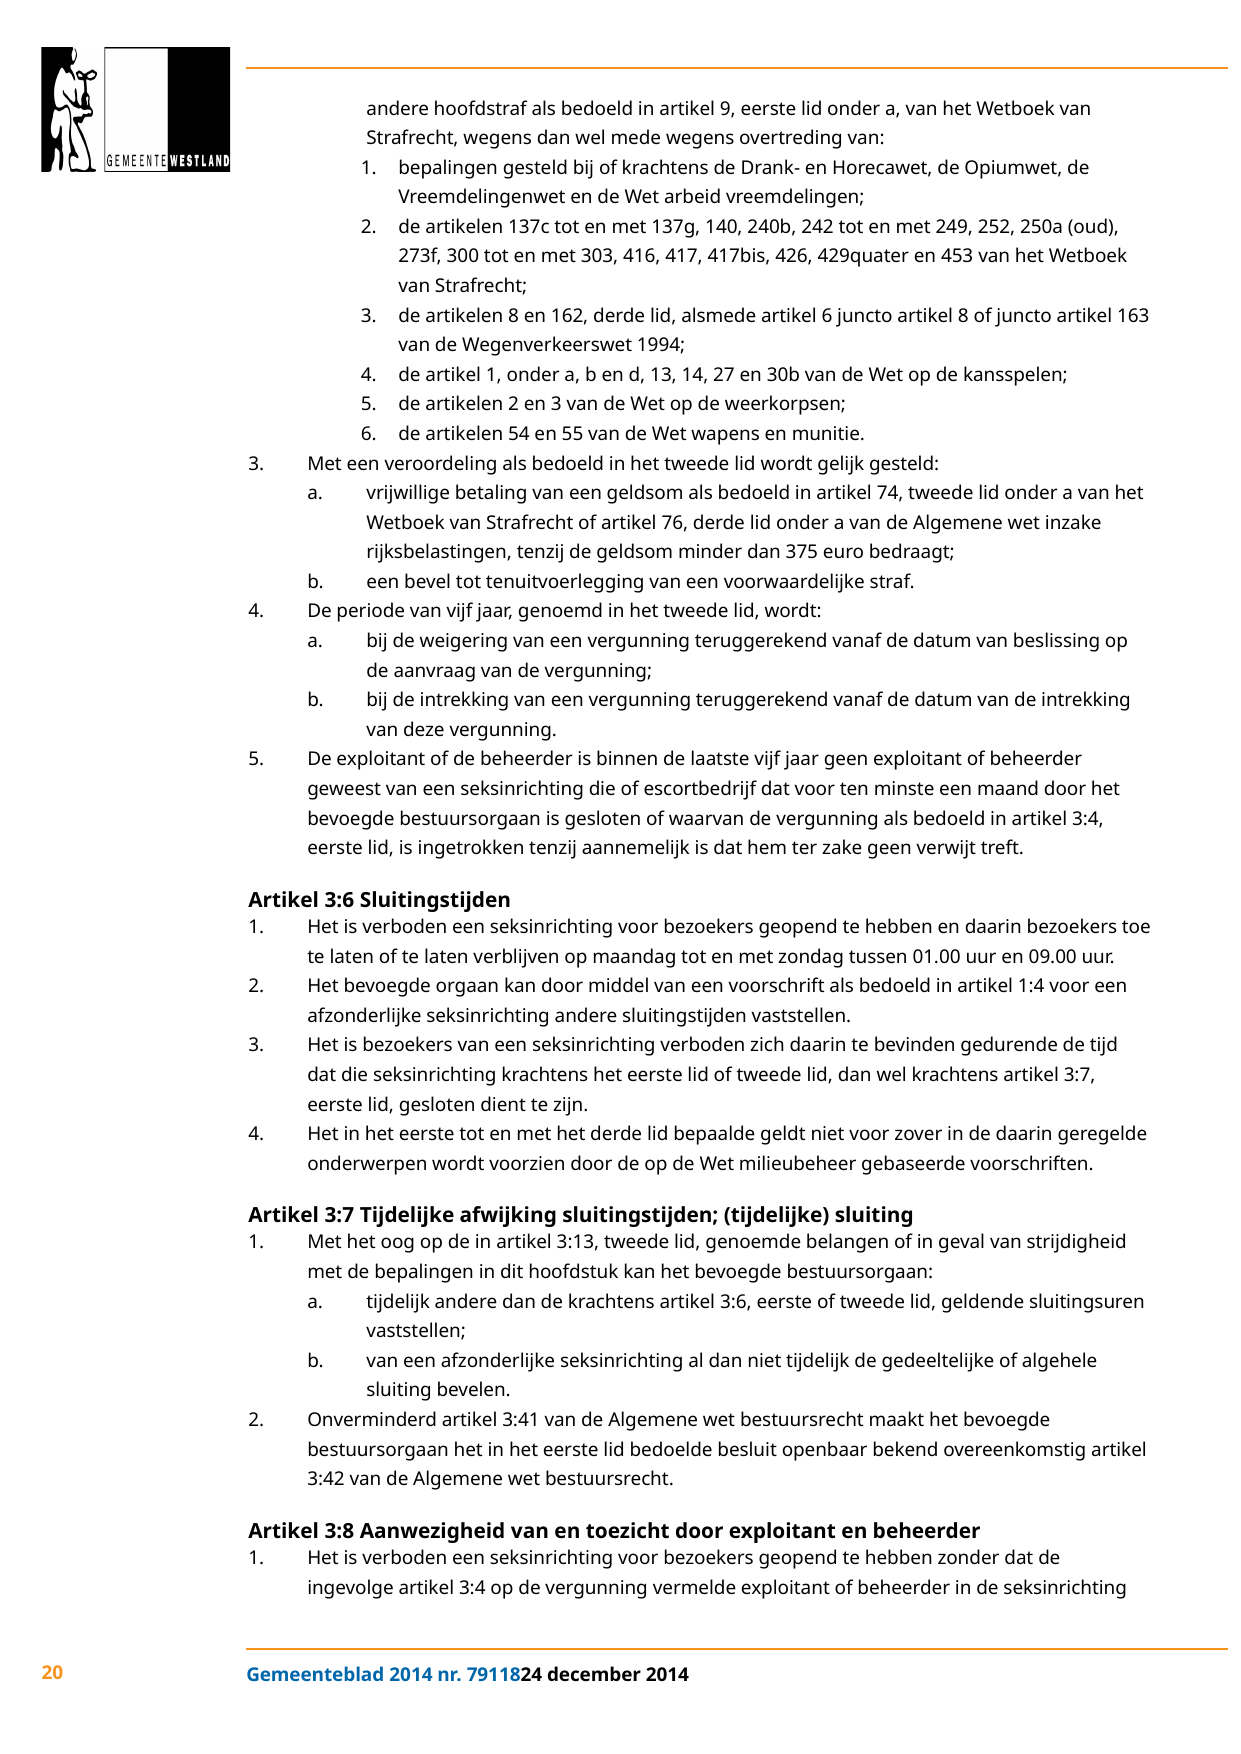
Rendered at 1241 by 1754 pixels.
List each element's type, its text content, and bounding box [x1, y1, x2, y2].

list De exploitant of de beheerder is binnen de laatste vijf jaar geen exploitant of beheerder geweest van een seksinrichting die of escortbedrijf dat voor ten minste een maand door het bevoegde bestuursorgaan is gesloten of waarvan de vergunning als bedoeld in artikel 3:4, eerste lid, is ingetrokken tenzij aannemelijk is dat hem ter zake geen verwijt treft. [248, 746, 1152, 860]
list de artikelen 137c tot en met 137g, 140, 240b, 242 tot en met 249, 252, 250a (oud), 273f, 300 tot en met 303, 416, 417, 417bis, 426, 429quater en 453 van het Wetboek van Strafrecht; [361, 213, 1152, 298]
picture [41, 47, 231, 172]
text Artikel 3:7 Tijdelijke afwijking sluitingstijden; (tijdelijke) sluiting [248, 1200, 1152, 1229]
list Het in het eerste tot en met het derde lid bepaalde geldt niet voor zover in de daarin geregelde onderwerpen wordt voorzien door de op de Wet milieubeheer gebaseerde voorschriften. [248, 1120, 1152, 1176]
list Met een veroordeling als bedoeld in het tweede lid wordt gelijk gesteld: [248, 450, 1152, 476]
list Met het oog op de in artikel 3:13, tweede lid, genoemde belangen of in geval van strijdigheid met de bepalingen in dit hoofdstuk kan het bevoegde bestuursorgaan: [248, 1229, 1152, 1284]
list de artikelen 8 en 162, derde lid, alsmede artikel 6 juncto artikel 8 of juncto artikel 163 van de Wegenverkeerswet 1994; [361, 302, 1152, 357]
list Het is verboden een seksinrichting voor bezoekers geopend te hebben en daarin bezoekers toe te laten of te laten verblijven op maandag tot en met zondag tussen 01.00 uur en 09.00 uur. [248, 913, 1152, 968]
list Onverminderd artikel 3:41 van de Algemene wet bestuursrecht maakt het bevoegde bestuursorgaan het in het eerste lid bedoelde besluit openbaar bekend overeenkomstig artikel 3:42 van de Algemene wet bestuursrecht. [248, 1406, 1152, 1491]
list van een afzonderlijke seksinrichting al dan niet tijdelijk de gedeeltelijke of algehele sluiting bevelen. [307, 1347, 1152, 1402]
list andere hoofdstraf als bedoeld in artikel 9, eerste lid onder a, van het Wetboek van Strafrecht, wegens dan wel mede wegens overtreding van: [307, 95, 1152, 150]
list Het is bezoekers van een seksinrichting verboden zich daarin te bevinden gedurende de tijd dat die seksinrichting krachtens het eerste lid of tweede lid, dan wel krachtens artikel 3:7, eerste lid, gesloten dient te zijn. [248, 1032, 1152, 1116]
list bij de intrekking van een vergunning teruggerekend vanaf de datum van de intrekking van deze vergunning. [307, 686, 1152, 742]
list De periode van vijf jaar, genoemd in het tweede lid, wordt: [248, 598, 1152, 623]
list de artikel 1, onder a, b en d, 13, 14, 27 en 30b van de Wet op de kansspelen; [361, 361, 1152, 387]
text Artikel 3:6 Sluitingstijden [248, 885, 1152, 913]
list bepalingen gesteld bij of krachtens de Drank- en Horecawet, de Opiumwet, de Vreemdelingenwet en de Wet arbeid vreemdelingen; [361, 154, 1152, 209]
list Het bevoegde orgaan kan door middel van een voorschrift als bedoeld in artikel 1:4 voor een afzonderlijke seksinrichting andere sluitingstijden vaststellen. [248, 972, 1152, 1028]
text Artikel 3:8 Aanwezigheid van en toezicht door exploitant en beheerder [248, 1516, 1152, 1544]
list de artikelen 2 en 3 van de Wet op de weerkorpsen; [361, 391, 1152, 416]
list de artikelen 54 en 55 van de Wet wapens en munitie. [361, 420, 1152, 446]
list tijdelijk andere dan de krachtens artikel 3:6, eerste of tweede lid, geldende sluitingsuren vaststellen; [307, 1288, 1152, 1343]
list bij de weigering van een vergunning teruggerekend vanaf de datum van beslissing op de aanvraag van de vergunning; [307, 627, 1152, 683]
list een bevel tot tenuitvoerlegging van een voorwaardelijke straf. [307, 568, 1152, 594]
list vrijwillige betaling van een geldsom als bedoeld in artikel 74, tweede lid onder a van het Wetboek van Strafrecht of artikel 76, derde lid onder a van de Algemene wet inzake rijksbelastingen, tenzij de geldsom minder dan 375 euro bedraagt; [307, 479, 1152, 564]
list Het is verboden een seksinrichting voor bezoekers geopend te hebben zonder dat de ingevolge artikel 3:4 op de vergunning vermelde exploitant of beheerder in de seksinrichting [248, 1544, 1152, 1599]
